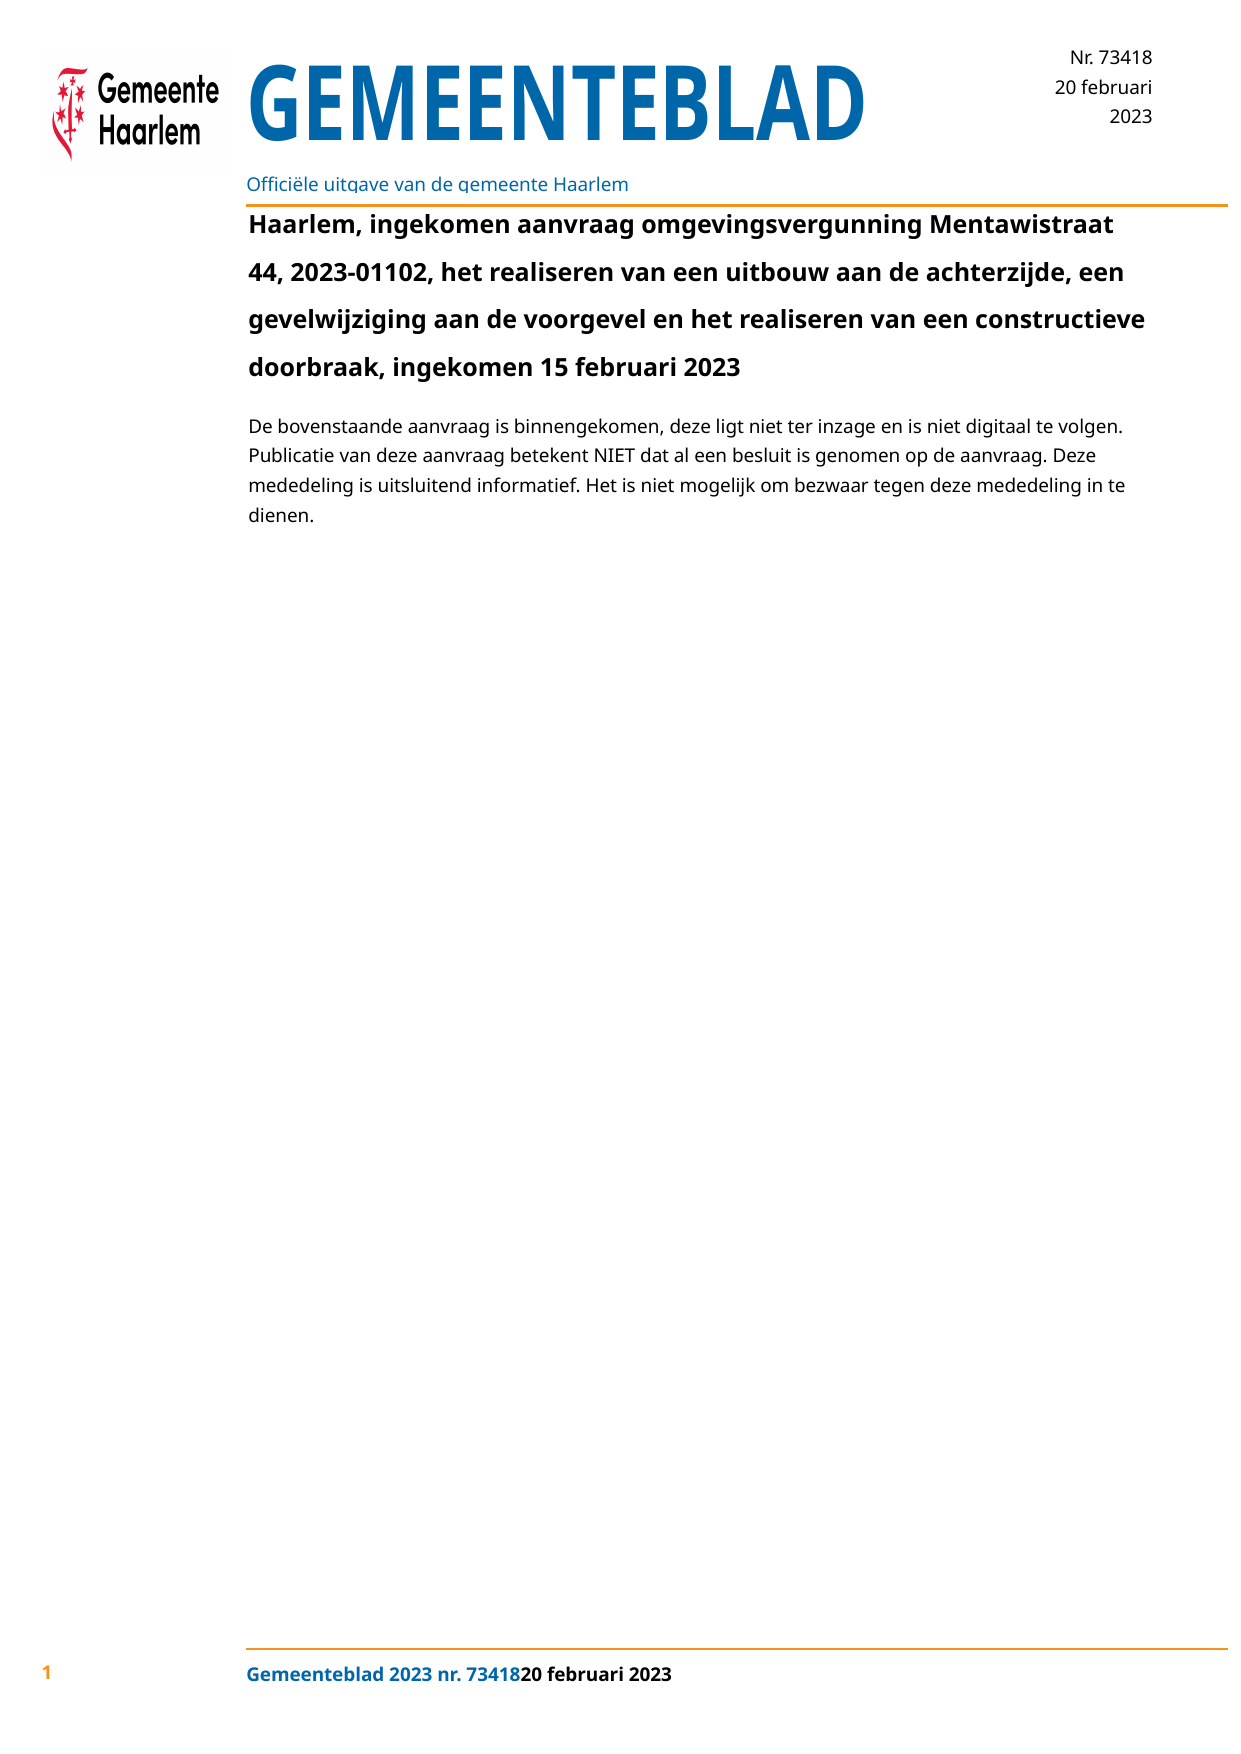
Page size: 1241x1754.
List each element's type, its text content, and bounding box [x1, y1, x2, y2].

picture [41, 47, 231, 172]
text Haarlem, ingekomen aanvraag omgevingsvergunning Mentawistraat 44, 2023-01102, het realiseren van een uitbouw aan de achterzijde, een gevelwijziging aan de voorgevel en het realiseren van een constructieve doorbraak, ingekomen 15 februari 2023 [248, 207, 1152, 384]
text De bovenstaande aanvraag is binnengekomen, deze ligt niet ter inzage en is niet digitaal te volgen. Publicatie van deze aanvraag betekent NIET dat al een besluit is genomen op de aanvraag. Deze mededeling is uitsluitend informatief. Het is niet mogelijk om bezwaar tegen deze mededeling in te dienen. [248, 413, 1152, 528]
